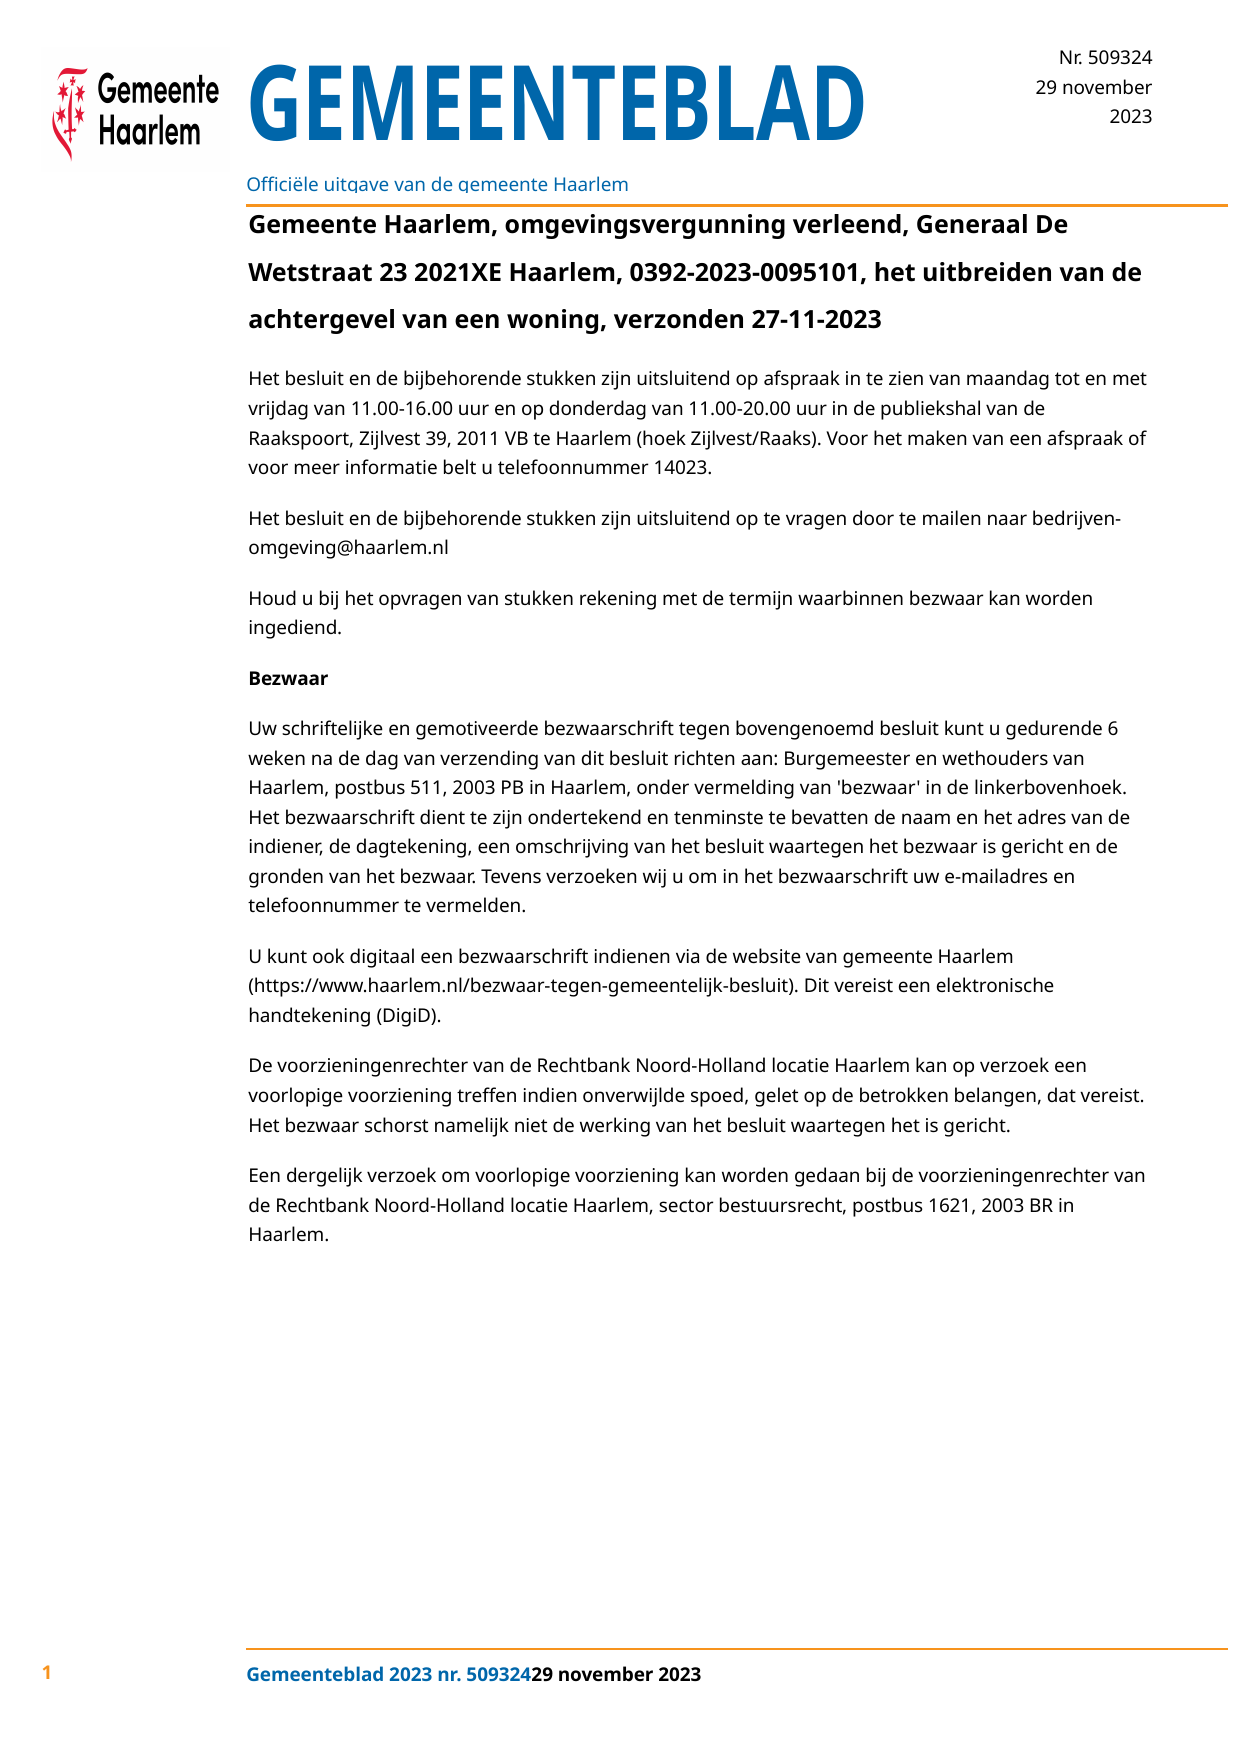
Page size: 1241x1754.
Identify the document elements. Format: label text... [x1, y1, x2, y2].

text Uw schriftelijke en gemotiveerde bezwaarschrift tegen bovengenoemd besluit kunt u gedurende 6 weken na de dag van verzending van dit besluit richten aan: Burgemeester en wethouders van Haarlem, postbus 511, 2003 PB in Haarlem, onder vermelding van 'bezwaar' in de linkerbovenhoek. Het bezwaarschrift dient te zijn ondertekend en tenminste te bevatten de naam en het adres van de indiener, de dagtekening, een omschrijving van het besluit waartegen het bezwaar is gericht en de gronden van het bezwaar. Tevens verzoeken wij u om in het bezwaarschrift uw e-mailadres en telefoonnummer te vermelden. [248, 715, 1152, 918]
text Bezwaar [248, 665, 1152, 690]
picture [41, 47, 231, 172]
text Houd u bij het opvragen van stukken rekening met de termijn waarbinnen bezwaar kan worden ingediend. [248, 585, 1152, 640]
text Het besluit en de bijbehorende stukken zijn uitsluitend op te vragen door te mailen naar bedrijven-omgeving@haarlem.nl [248, 505, 1152, 560]
text Een dergelijk verzoek om voorlopige voorziening kan worden gedaan bij de voorzieningenrechter van de Rechtbank Noord-Holland locatie Haarlem, sector bestuursrecht, postbus 1621, 2003 BR in Haarlem. [248, 1162, 1152, 1247]
text Gemeente Haarlem, omgevingsvergunning verleend, Generaal De Wetstraat 23 2021XE Haarlem, 0392-2023-0095101, het uitbreiden van de achtergevel van een woning, verzonden 27-11-2023 [248, 207, 1152, 336]
text U kunt ook digitaal een bezwaarschrift indienen via de website van gemeente Haarlem (https://www.haarlem.nl/bezwaar-tegen-gemeentelijk-besluit). Dit vereist een elektronische handtekening (DigiD). [248, 943, 1152, 1028]
text Het besluit en de bijbehorende stukken zijn uitsluitend op afspraak in te zien van maandag tot en met vrijdag van 11.00-16.00 uur en op donderdag van 11.00-20.00 uur in de publiekshal van de Raakspoort, Zijlvest 39, 2011 VB te Haarlem (hoek Zijlvest/Raaks). Voor het maken van een afspraak of voor meer informatie belt u telefoonnummer 14023. [248, 366, 1152, 480]
text De voorzieningenrechter van de Rechtbank Noord-Holland locatie Haarlem kan op verzoek een voorlopige voorziening treffen indien onverwijlde spoed, gelet op de betrokken belangen, dat vereist. Het bezwaar schorst namelijk niet de werking van het besluit waartegen het is gericht. [248, 1053, 1152, 1137]
